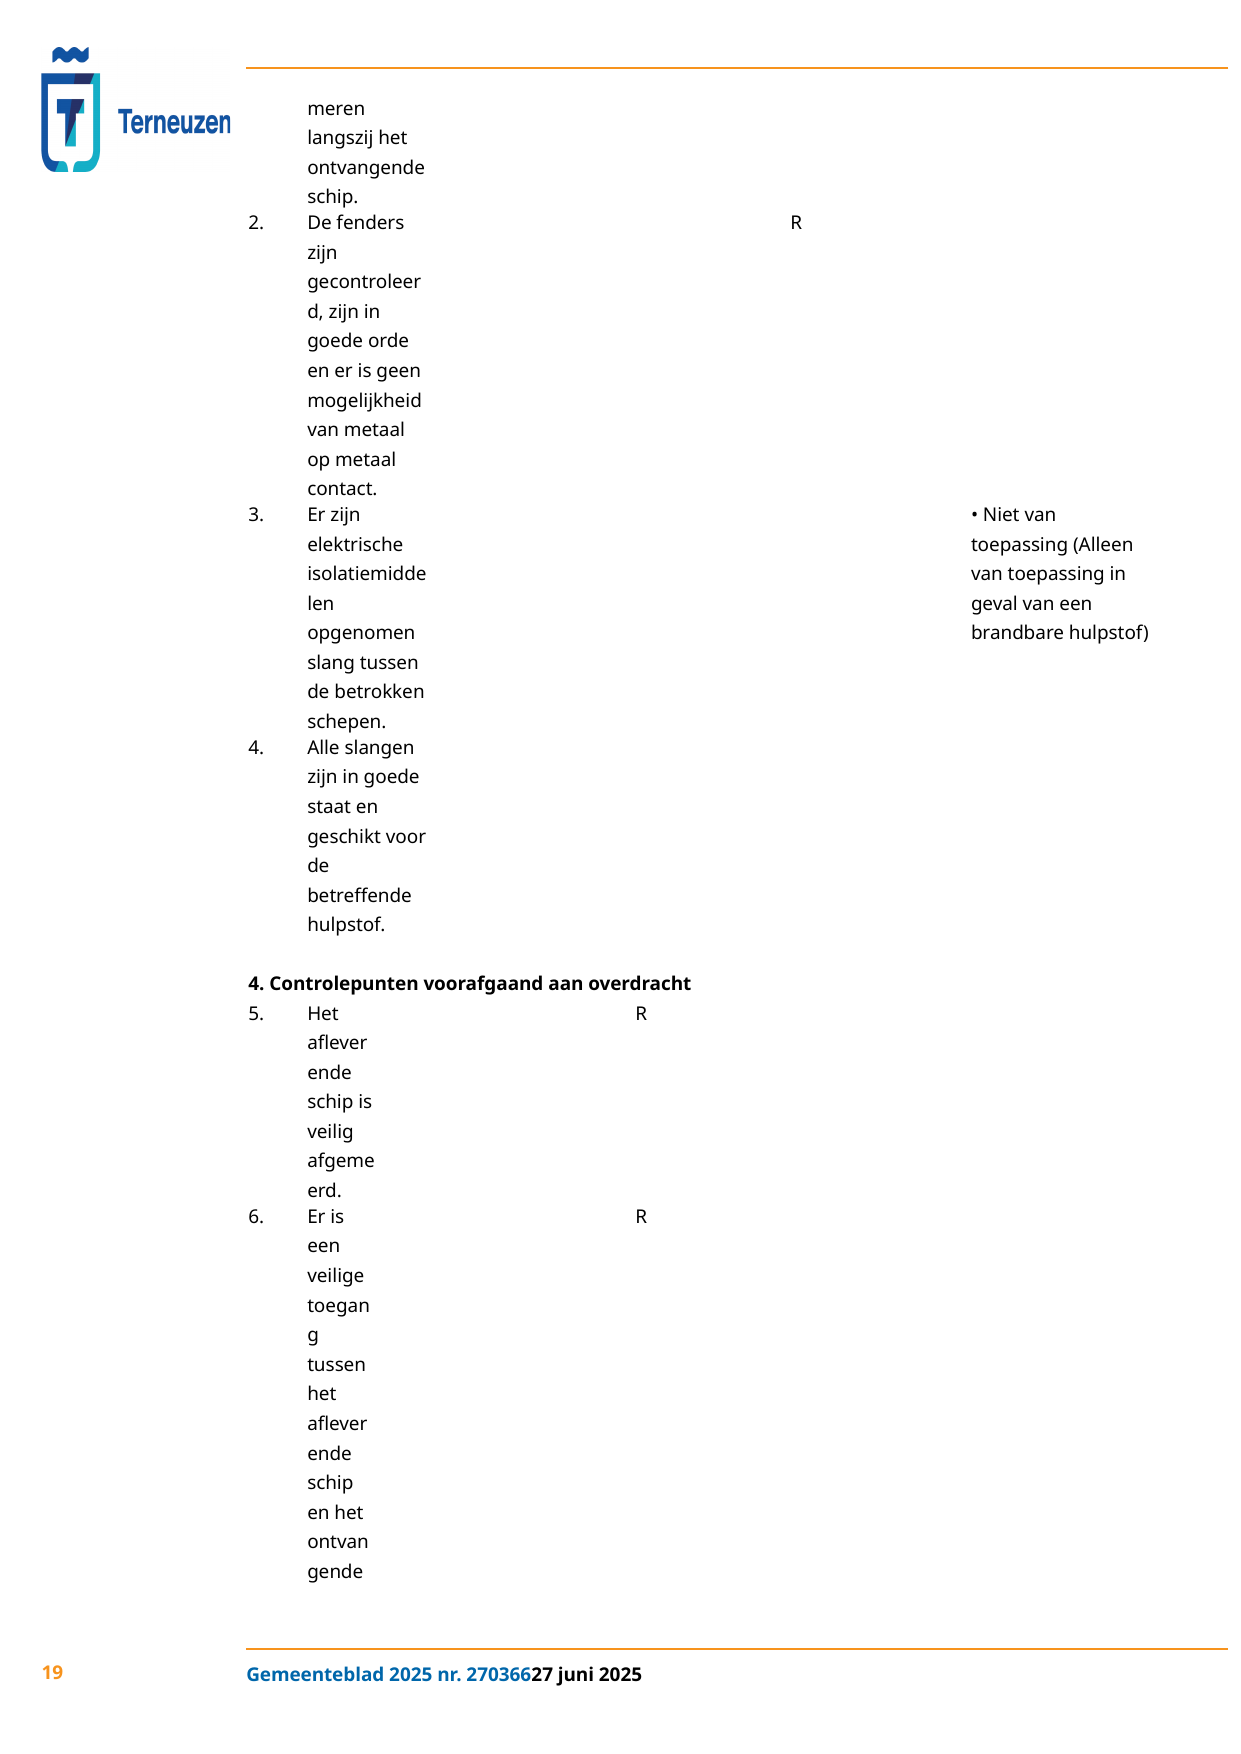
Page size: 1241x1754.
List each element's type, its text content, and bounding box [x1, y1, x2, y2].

table_cell [790, 95, 971, 209]
picture [41, 47, 231, 172]
table_cell [506, 1203, 635, 1584]
table_cell R [790, 209, 971, 501]
table_cell [971, 209, 1152, 501]
table_cell [609, 734, 790, 937]
table_cell [971, 734, 1152, 937]
table_header Het afleverende schip is veilig afgemeerd. [248, 1000, 377, 1203]
table_cell [609, 95, 790, 209]
table_header R [635, 1000, 764, 1203]
table_cell Er zijn elektrische isolatiemiddelen opgenomen slang tussen de betrokken schepen. [248, 501, 429, 734]
table_cell meren langszij het ontvangende schip. [248, 95, 429, 209]
table_cell De fenders zijn gecontroleerd, zijn in goede orde en er is geen mogelijkheid van metaal op metaal contact. [248, 209, 429, 501]
table_cell [609, 501, 790, 734]
table_cell [609, 209, 790, 501]
table_cell [377, 1203, 506, 1584]
table_cell [429, 501, 609, 734]
table_cell [764, 1203, 1152, 1584]
table_cell [429, 734, 609, 937]
table_cell Er is een veilige toegang tussen het afleverende schip en het ontvangende [248, 1203, 377, 1584]
table_cell [971, 95, 1152, 209]
text 4. Controlepunten voorafgaand aan overdracht [248, 970, 1152, 996]
table_cell [790, 501, 971, 734]
table_cell • Niet van toepassing (Alleen van toepassing in geval van een brandbare hulpstof) [971, 501, 1152, 734]
table_cell R [635, 1203, 764, 1584]
table_header [506, 1000, 635, 1203]
table_cell [429, 209, 609, 501]
table_cell Alle slangen zijn in goede staat en geschikt voor de betreffende hulpstof. [248, 734, 429, 937]
table_cell [429, 95, 609, 209]
table_cell [790, 734, 971, 937]
table_header [764, 1000, 1152, 1203]
table_header [377, 1000, 506, 1203]
